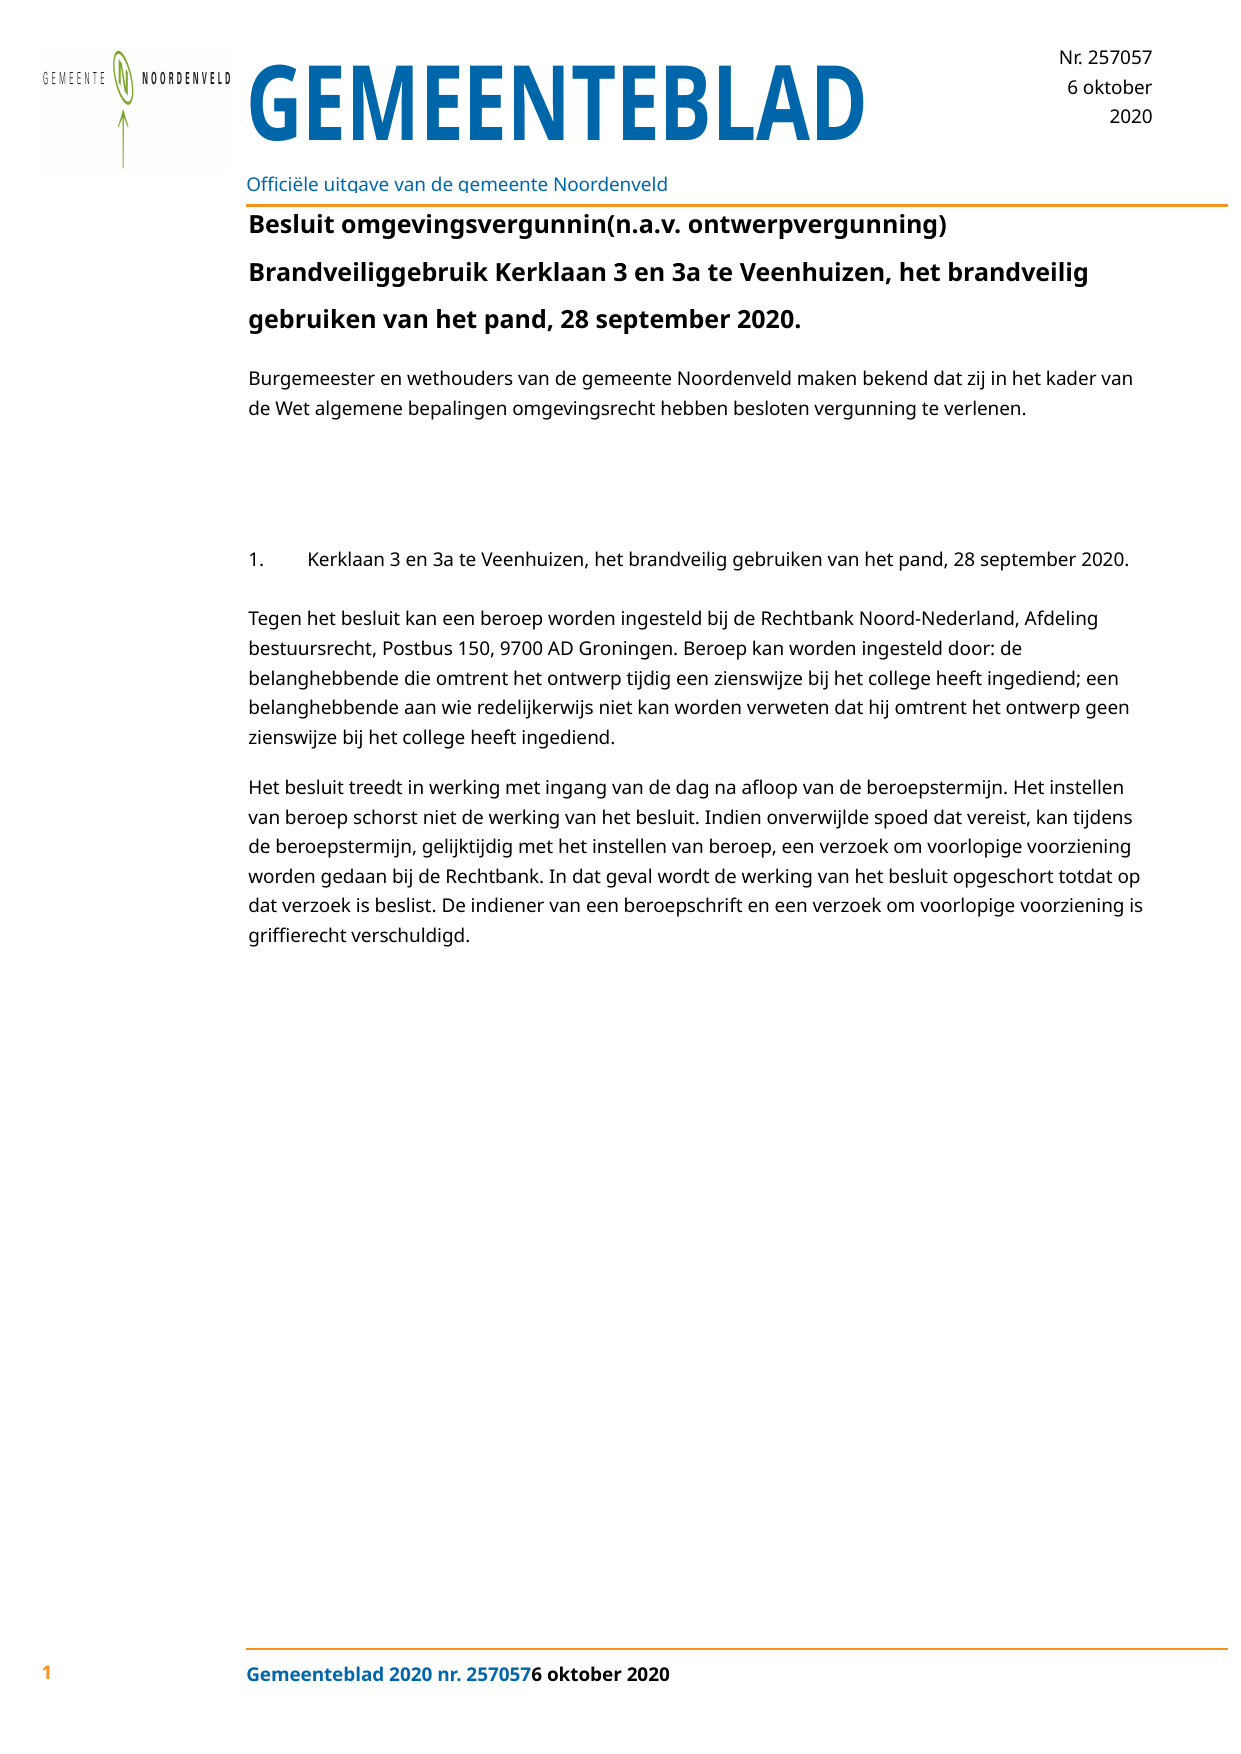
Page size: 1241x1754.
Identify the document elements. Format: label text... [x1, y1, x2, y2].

text Burgemeester en wethouders van de gemeente Noordenveld maken bekend dat zij in het kader van de Wet algemene bepalingen omgevingsrecht hebben besloten vergunning te verlenen. [248, 366, 1152, 421]
list Kerklaan 3 en 3a te Veenhuizen, het brandveilig gebruiken van het pand, 28 september 2020. [248, 546, 1152, 572]
text Tegen het besluit kan een beroep worden ingesteld bij de Rechtbank Noord-Nederland, Afdeling bestuursrecht, Postbus 150, 9700 AD Groningen. Beroep kan worden ingesteld door: de belanghebbende die omtrent het ontwerp tijdig een zienswijze bij het college heeft ingediend; een belanghebbende aan wie redelijkerwijs niet kan worden verweten dat hij omtrent het ontwerp geen zienswijze bij het college heeft ingediend. [248, 606, 1152, 749]
picture [41, 47, 231, 172]
text Besluit omgevingsvergunnin(n.a.v. ontwerpvergunning) Brandveiliggebruik Kerklaan 3 en 3a te Veenhuizen, het brandveilig gebruiken van het pand, 28 september 2020. [248, 207, 1152, 336]
text Het besluit treedt in werking met ingang van de dag na afloop van de beroepstermijn. Het instellen van beroep schorst niet de werking van het besluit. Indien onverwijlde spoed dat vereist, kan tijdens de beroepstermijn, gelijktijdig met het instellen van beroep, een verzoek om voorlopige voorziening worden gedaan bij de Rechtbank. In dat geval wordt de werking van het besluit opgeschort totdat op dat verzoek is beslist. De indiener van een beroepschrift en een verzoek om voorlopige voorziening is griffierecht verschuldigd. [248, 774, 1152, 948]
